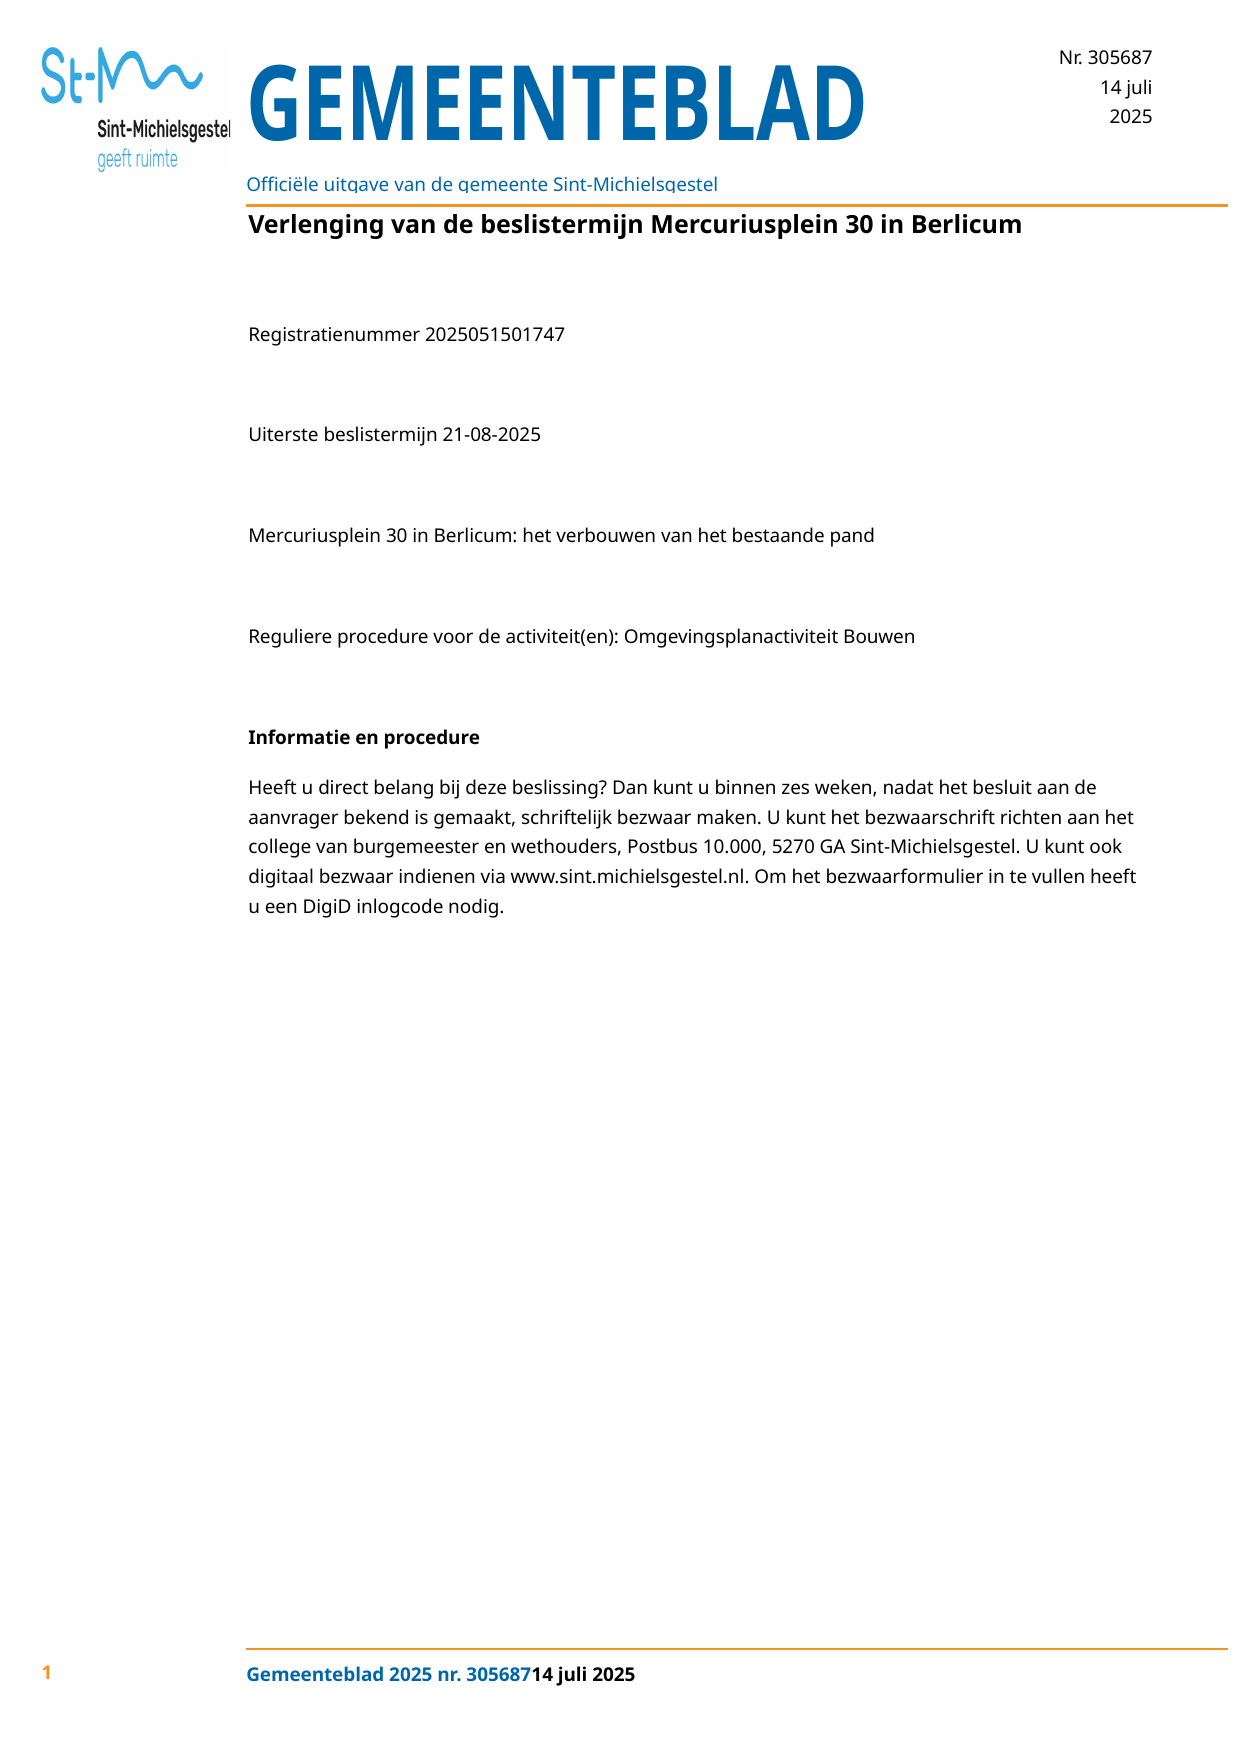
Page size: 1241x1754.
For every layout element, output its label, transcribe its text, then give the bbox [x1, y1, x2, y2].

text Mercuriusplein 30 in Berlicum: het verbouwen van het bestaande pand [248, 522, 1152, 548]
text Uiterste beslistermijn 21-08-2025 [248, 422, 1152, 447]
text Reguliere procedure voor de activiteit(en): Omgevingsplanactiviteit Bouwen [248, 623, 1152, 649]
picture [41, 47, 231, 172]
text Verlenging van de beslistermijn Mercuriusplein 30 in Berlicum [248, 207, 1152, 241]
text Heeft u direct belang bij deze beslissing? Dan kunt u binnen zes weken, nadat het besluit aan de aanvrager bekend is gemaakt, schriftelijk bezwaar maken. U kunt het bezwaarschrift richten aan het college van burgemeester en wethouders, Postbus 10.000, 5270 GA Sint-Michielsgestel. U kunt ook digitaal bezwaar indienen via www.sint.michielsgestel.nl. Om het bezwaarformulier in te vullen heeft u een DigiD inlogcode nodig. [248, 774, 1152, 918]
text Informatie en procedure [248, 724, 1152, 750]
text Registratienummer 2025051501747 [248, 321, 1152, 346]
